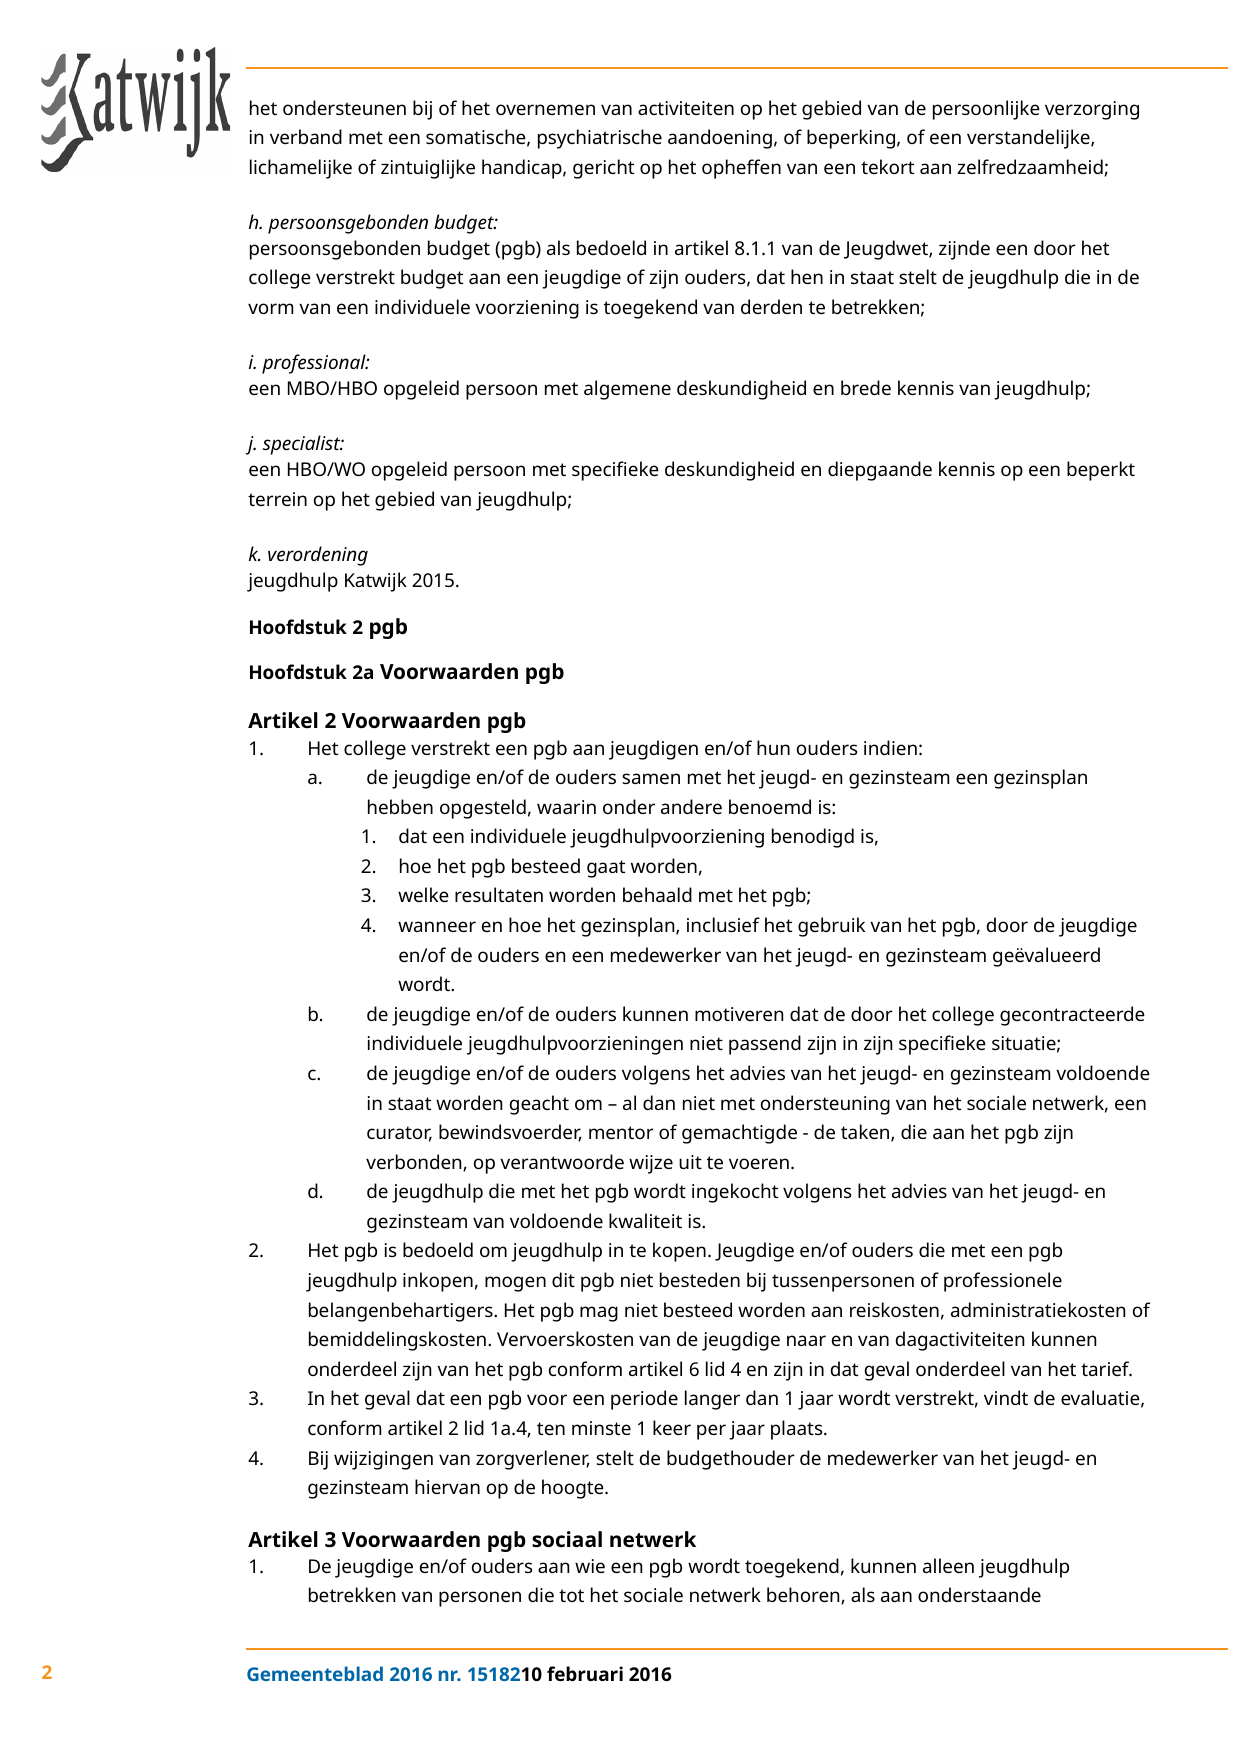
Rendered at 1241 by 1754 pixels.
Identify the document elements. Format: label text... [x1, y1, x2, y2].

list de jeugdige en/of de ouders kunnen motiveren dat de door het college gecontracteerde individuele jeugdhulpvoorzieningen niet passend zijn in zijn specifieke situatie; [307, 1001, 1152, 1056]
text Artikel 3 Voorwaarden pgb sociaal netwerk [248, 1525, 1152, 1553]
list wanneer en hoe het gezinsplan, inclusief het gebruik van het pgb, door de jeugdige en/of de ouders en een medewerker van het jeugd- en gezinsteam geëvalueerd wordt. [361, 912, 1152, 997]
list de jeugdige en/of de ouders samen met het jeugd- en gezinsteam een gezinsplan hebben opgesteld, waarin onder andere benoemd is: [307, 764, 1152, 819]
text het ondersteunen bij of het overnemen van activiteiten op het gebied van de persoonlijke verzorging in verband met een somatische, psychiatrische aandoening, of beperking, of een verstandelijke, lichamelijke of zintuiglijke handicap, gericht op het opheffen van een tekort aan zelfredzaamheid; [248, 95, 1152, 180]
text een HBO/WO opgeleid persoon met specifieke deskundigheid en diepgaande kennis op een beperkt terrein op het gebied van jeugdhulp; [248, 456, 1152, 512]
list Het pgb is bedoeld om jeugdhulp in te kopen. Jeugdige en/of ouders die met een pgb jeugdhulp inkopen, mogen dit pgb niet besteden bij tussenpersonen of professionele belangenbehartigers. Het pgb mag niet besteed worden aan reiskosten, administratiekosten of bemiddelingskosten. Vervoerskosten van de jeugdige naar en van dagactiviteiten kunnen onderdeel zijn van het pgb conform artikel 6 lid 4 en zijn in dat geval onderdeel van het tarief. [248, 1238, 1152, 1382]
text een MBO/HBO opgeleid persoon met algemene deskundigheid en brede kennis van jeugdhulp; [248, 375, 1152, 401]
text Hoofdstuk 2a Voorwaarden pgb [248, 657, 1152, 685]
list de jeugdige en/of de ouders volgens het advies van het jeugd- en gezinsteam voldoende in staat worden geacht om – al dan niet met ondersteuning van het sociale netwerk, een curator, bewindsvoerder, mentor of gemachtigde - de taken, die aan het pgb zijn verbonden, op verantwoorde wijze uit te voeren. [307, 1060, 1152, 1174]
list Het college verstrekt een pgb aan jeugdigen en/of hun ouders indien: [248, 735, 1152, 760]
text h. persoonsgebonden budget: [248, 209, 1152, 235]
list dat een individuele jeugdhulpvoorziening benodigd is, [361, 823, 1152, 849]
list de jeugdhulp die met het pgb wordt ingekocht volgens het advies van het jeugd- en gezinsteam van voldoende kwaliteit is. [307, 1178, 1152, 1234]
list De jeugdige en/of ouders aan wie een pgb wordt toegekend, kunnen alleen jeugdhulp betrekken van personen die tot het sociale netwerk behoren, als aan onderstaande [248, 1553, 1152, 1608]
list welke resultaten worden behaald met het pgb; [361, 883, 1152, 908]
text persoonsgebonden budget (pgb) als bedoeld in artikel 8.1.1 van de Jeugdwet, zijnde een door het college verstrekt budget aan een jeugdige of zijn ouders, dat hen in staat stelt de jeugdhulp die in de vorm van een individuele voorziening is toegekend van derden te betrekken; [248, 235, 1152, 320]
list Bij wijzigingen van zorgverlener, stelt de budgethouder de medewerker van het jeugd- en gezinsteam hiervan op de hoogte. [248, 1445, 1152, 1500]
text j. specialist: [248, 431, 1152, 456]
list hoe het pgb besteed gaat worden, [361, 853, 1152, 879]
text Artikel 2 Voorwaarden pgb [248, 706, 1152, 735]
picture [41, 47, 231, 172]
text k. verordening [248, 541, 1152, 567]
list In het geval dat een pgb voor een periode langer dan 1 jaar wordt verstrekt, vindt de evaluatie, conform artikel 2 lid 1a.4, ten minste 1 keer per jaar plaats. [248, 1386, 1152, 1441]
text Hoofdstuk 2 pgb [248, 612, 1152, 641]
text i. professional: [248, 349, 1152, 375]
text jeugdhulp Katwijk 2015. [248, 567, 1152, 593]
